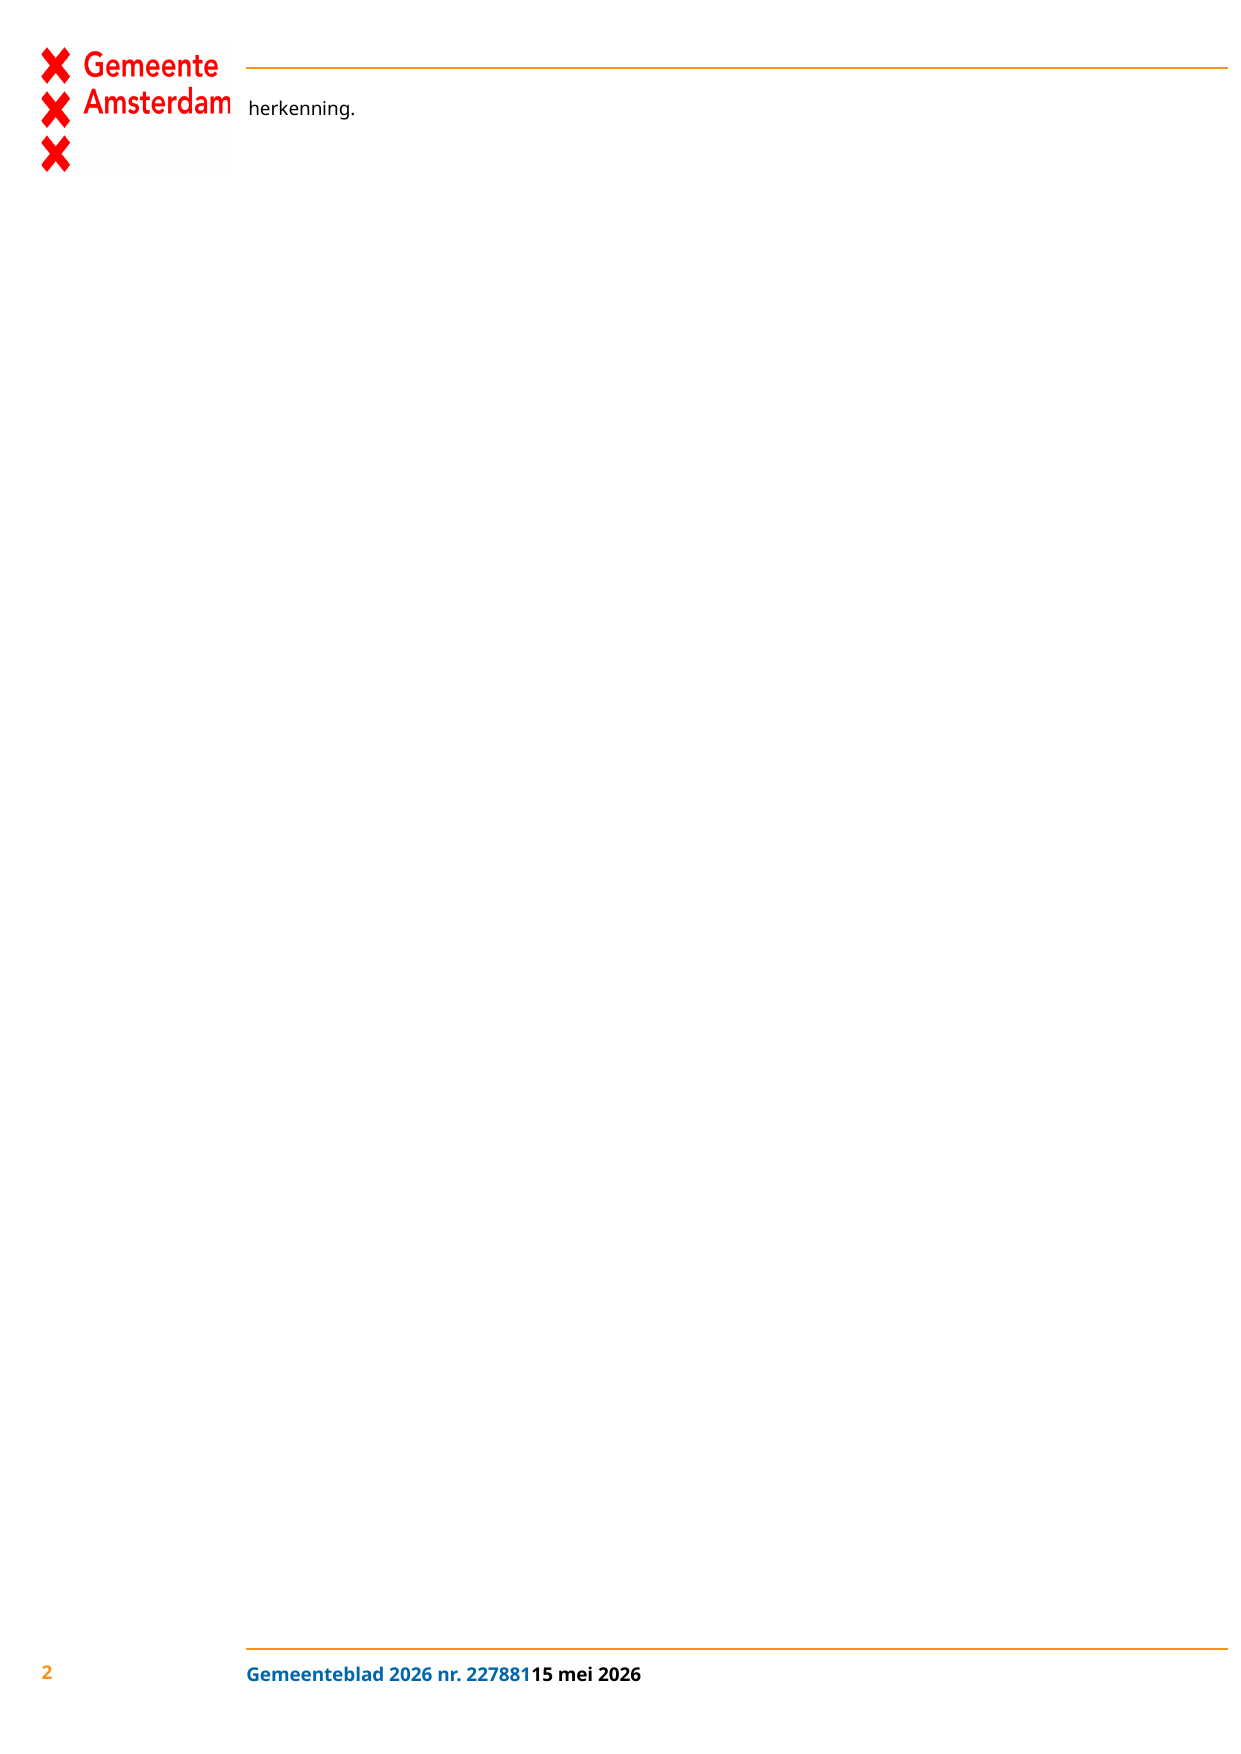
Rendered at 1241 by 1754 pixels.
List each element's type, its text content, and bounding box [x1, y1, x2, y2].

picture [41, 47, 231, 172]
text herkenning. [248, 95, 1152, 121]
